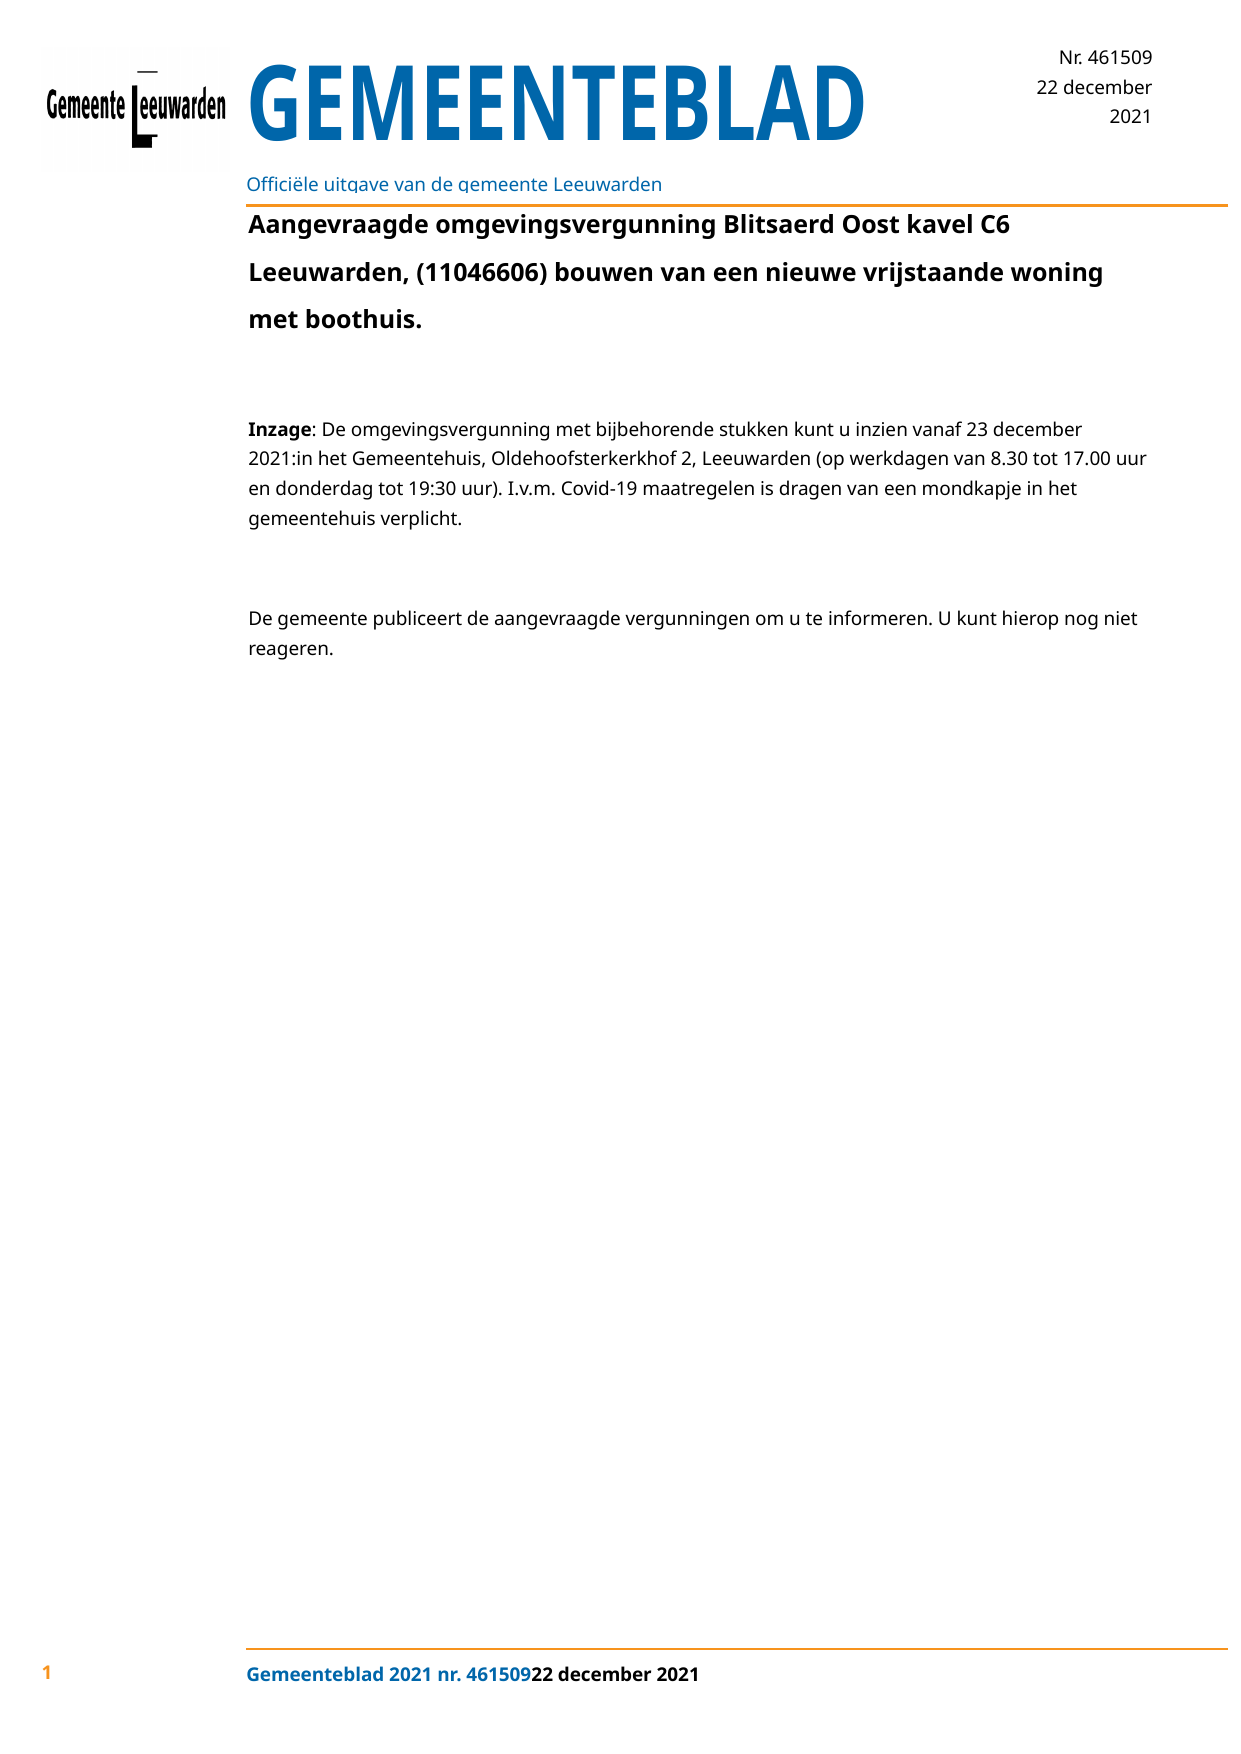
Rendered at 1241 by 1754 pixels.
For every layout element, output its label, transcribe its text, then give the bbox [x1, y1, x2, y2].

text De gemeente publiceert de aangevraagde vergunningen om u te informeren. U kunt hierop nog niet reageren. [248, 606, 1152, 661]
picture [41, 47, 231, 172]
text Inzage: De omgevingsvergunning met bijbehorende stukken kunt u inzien vanaf 23 december 2021:in het Gemeentehuis, Oldehoofsterkerkhof 2, Leeuwarden (op werkdagen van 8.30 tot 17.00 uur en donderdag tot 19:30 uur). I.v.m. Covid-19 maatregelen is dragen van een mondkapje in het gemeentehuis verplicht. [248, 416, 1152, 530]
text Aangevraagde omgevingsvergunning Blitsaerd Oost kavel C6 Leeuwarden, (11046606) bouwen van een nieuwe vrijstaande woning met boothuis. [248, 207, 1152, 336]
